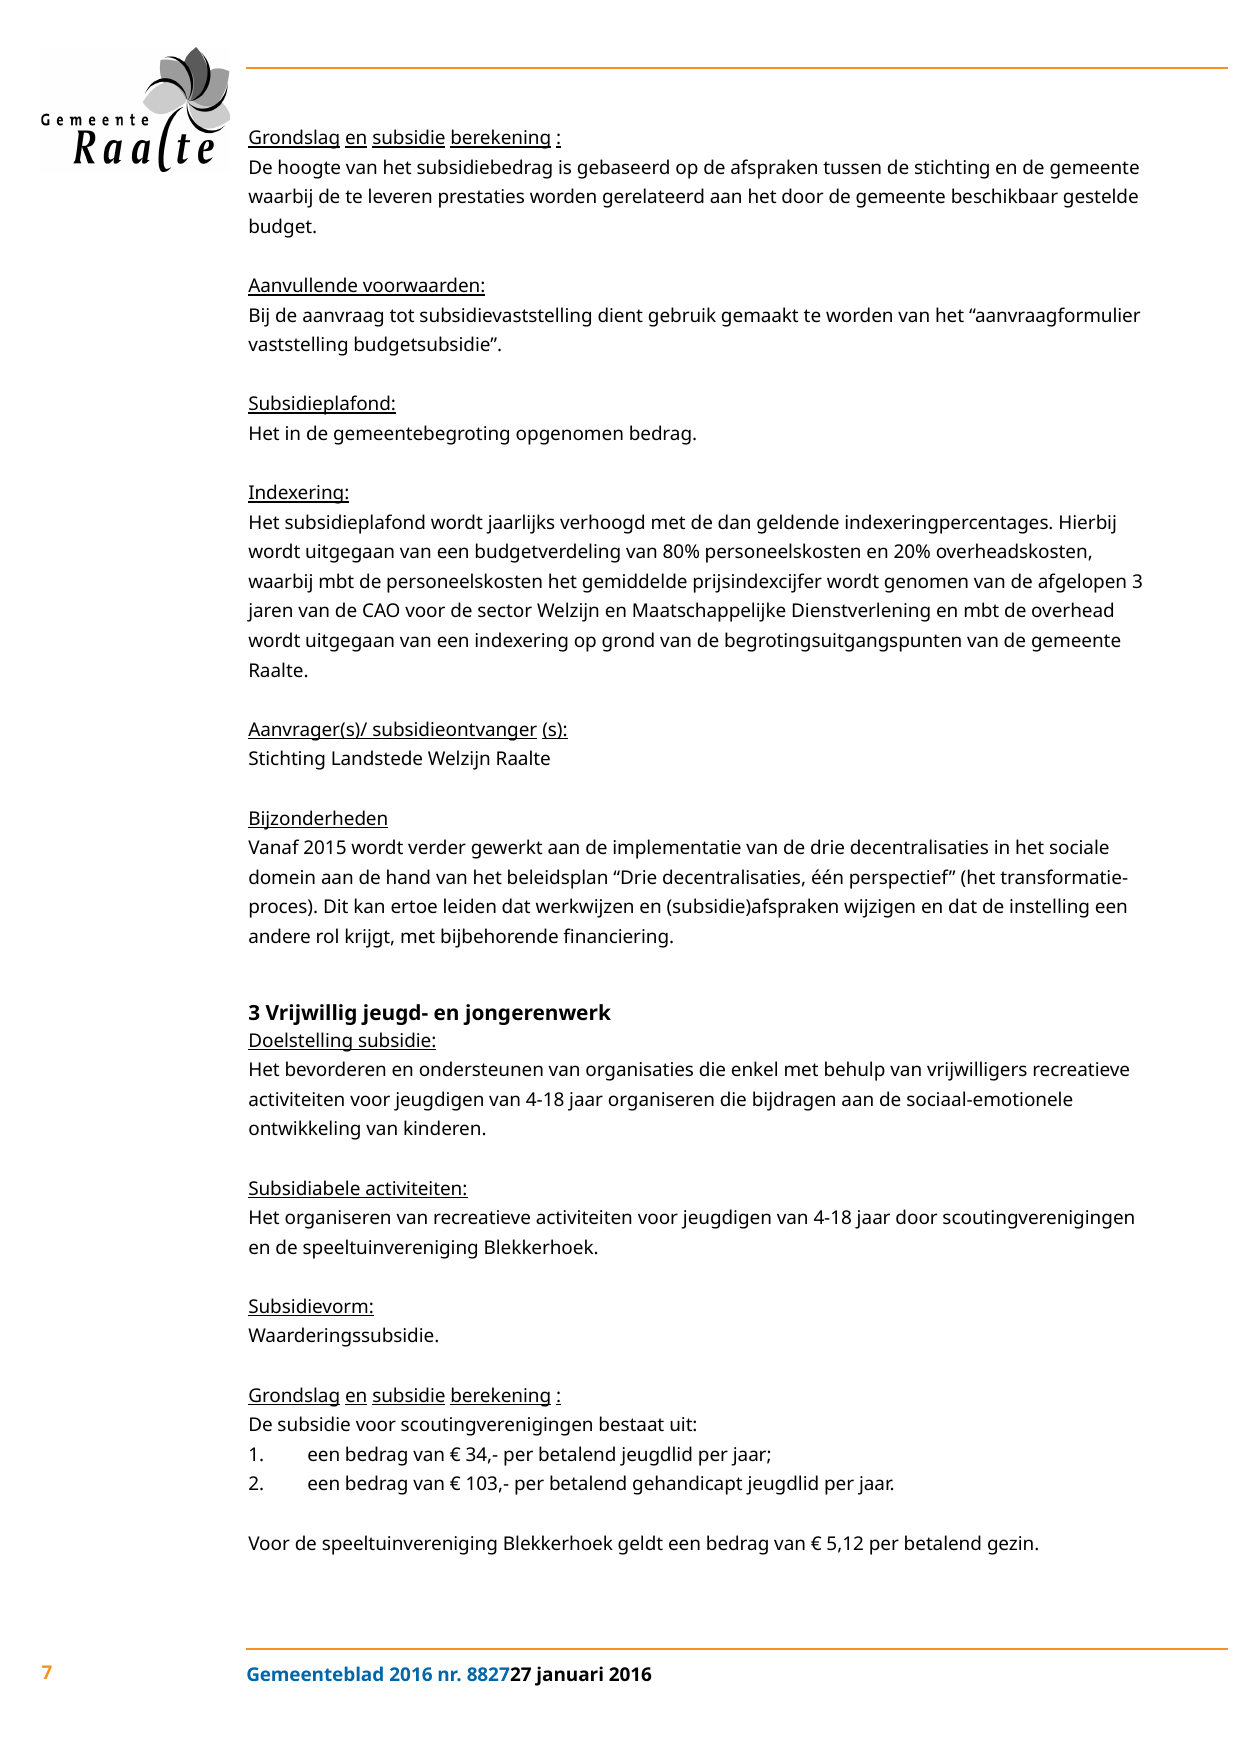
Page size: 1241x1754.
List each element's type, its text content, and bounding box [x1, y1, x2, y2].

text Bij de aanvraag tot subsidievaststelling dient gebruik gemaakt te worden van het “aanvraagformulier vaststelling budgetsubsidie”. [248, 302, 1152, 357]
text Grondslag en subsidie berekening : [248, 124, 1152, 150]
text Het organiseren van recreatieve activiteiten voor jeugdigen van 4-18 jaar door scoutingverenigingen en de speeltuinvereniging Blekkerhoek. [248, 1204, 1152, 1259]
text De subsidie voor scoutingverenigingen bestaat uit: [248, 1411, 1152, 1437]
text Subsidiabele activiteiten: [248, 1175, 1152, 1200]
text Bijzonderheden [248, 805, 1152, 831]
text Voor de speeltuinvereniging Blekkerhoek geldt een bedrag van € 5,12 per betalend gezin. [248, 1530, 1152, 1555]
list een bedrag van € 34,- per betalend jeugdlid per jaar; [248, 1441, 1152, 1467]
text Het in de gemeentebegroting opgenomen bedrag. [248, 420, 1152, 446]
text Stichting Landstede Welzijn Raalte [248, 746, 1152, 771]
text Het subsidieplafond wordt jaarlijks verhoogd met de dan geldende indexeringpercentages. Hierbij wordt uitgegaan van een budgetverdeling van 80% personeelskosten en 20% overheadskosten, waarbij mbt de personeelskosten het gemiddelde prijsindexcijfer wordt genomen van de afgelopen 3 jaren van de CAO voor de sector Welzijn en Maatschappelijke Dienstverlening en mbt de overhead wordt uitgegaan van een indexering op grond van de begrotingsuitgangspunten van de gemeente Raalte. [248, 509, 1152, 683]
text Subsidievorm: [248, 1293, 1152, 1319]
text Aanvullende voorwaarden: [248, 272, 1152, 298]
text 3 Vrijwillig jeugd- en jongerenwerk [248, 998, 1152, 1027]
text Het bevorderen en ondersteunen van organisaties die enkel met behulp van vrijwilligers recreatieve activiteiten voor jeugdigen van 4-18 jaar organiseren die bijdragen aan de sociaal-emotionele ontwikkeling van kinderen. [248, 1056, 1152, 1141]
text Subsidieplafond: [248, 391, 1152, 416]
text Doelstelling subsidie: [248, 1027, 1152, 1052]
picture [41, 47, 231, 172]
text Vanaf 2015 wordt verder gewerkt aan de implementatie van de drie decentralisaties in het sociale domein aan de hand van het beleidsplan “Drie decentralisaties, één perspectief” (het transformatie-proces). Dit kan ertoe leiden dat werkwijzen en (subsidie)afspraken wijzigen en dat de instelling een andere rol krijgt, met bijbehorende financiering. [248, 834, 1152, 949]
list een bedrag van € 103,- per betalend gehandicapt jeugdlid per jaar. [248, 1471, 1152, 1496]
text Aanvrager(s)/ subsidieontvanger (s): [248, 716, 1152, 742]
text De hoogte van het subsidiebedrag is gebaseerd op de afspraken tussen de stichting en de gemeente waarbij de te leveren prestaties worden gerelateerd aan het door de gemeente beschikbaar gestelde budget. [248, 154, 1152, 239]
text Indexering: [248, 479, 1152, 505]
text Grondslag en subsidie berekening : [248, 1382, 1152, 1407]
text Waarderingssubsidie. [248, 1323, 1152, 1348]
